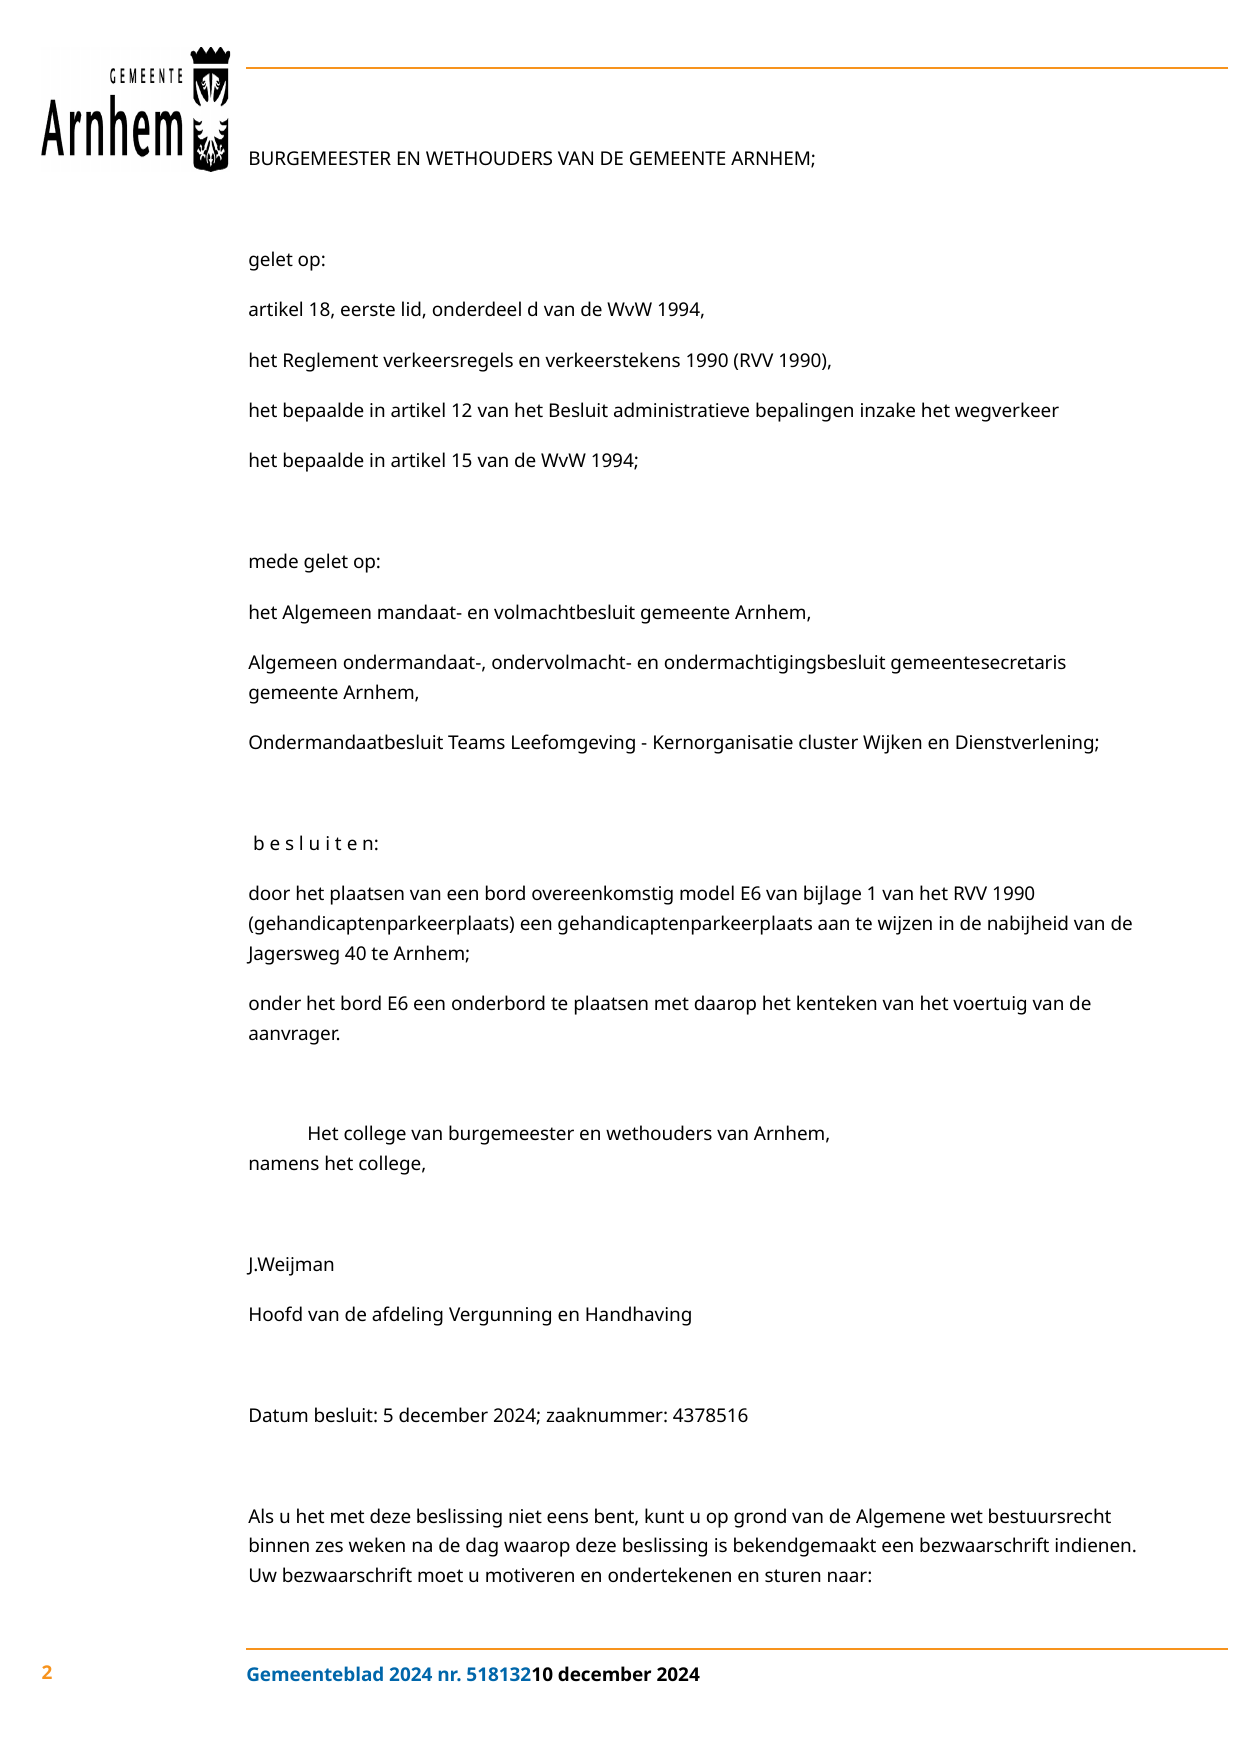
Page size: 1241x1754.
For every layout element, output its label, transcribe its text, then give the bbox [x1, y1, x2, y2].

text onder het bord E6 een onderbord te plaatsen met daarop het kenteken van het voertuig van de aanvrager. [248, 990, 1152, 1046]
text b e s l u i t e n: [248, 830, 1152, 856]
text door het plaatsen van een bord overeenkomstig model E6 van bijlage 1 van het RVV 1990 (gehandicaptenparkeerplaats) een gehandicaptenparkeerplaats aan te wijzen in de nabijheid van de Jagersweg 40 te Arnhem; [248, 881, 1152, 966]
text het Algemeen mandaat- en volmachtbesluit gemeente Arnhem, [248, 599, 1152, 625]
text Datum besluit: 5 december 2024; zaaknummer: 4378516 [248, 1402, 1152, 1428]
text artikel 18, eerste lid, onderdeel d van de WvW 1994, [248, 296, 1152, 322]
text namens het college, [248, 1150, 1152, 1176]
text het bepaalde in artikel 15 van de WvW 1994; [248, 448, 1152, 473]
text gelet op: [248, 246, 1152, 272]
text Hoofd van de afdeling Vergunning en Handhaving [248, 1301, 1152, 1327]
text het Reglement verkeersregels en verkeerstekens 1990 (RVV 1990), [248, 347, 1152, 373]
text Algemeen ondermandaat-, ondervolmacht- en ondermachtigingsbesluit gemeentesecretaris gemeente Arnhem, [248, 649, 1152, 705]
text het bepaalde in artikel 12 van het Besluit administratieve bepalingen inzake het wegverkeer [248, 397, 1152, 423]
picture [41, 47, 231, 172]
text BURGEMEESTER EN WETHOUDERS VAN DE GEMEENTE ARNHEM; [248, 145, 1152, 171]
text mede gelet op: [248, 548, 1152, 574]
text J.Weijman [248, 1251, 1152, 1277]
text Ondermandaatbesluit Teams Leefomgeving - Kernorganisatie cluster Wijken en Dienstverlening; [248, 729, 1152, 755]
text Als u het met deze beslissing niet eens bent, kunt u op grond van de Algemene wet bestuursrecht binnen zes weken na de dag waarop deze beslissing is bekendgemaakt een bezwaarschrift indienen. Uw bezwaarschrift moet u motiveren en ondertekenen en sturen naar: [248, 1503, 1152, 1588]
list Het college van burgemeester en wethouders van Arnhem, [248, 1121, 1152, 1146]
